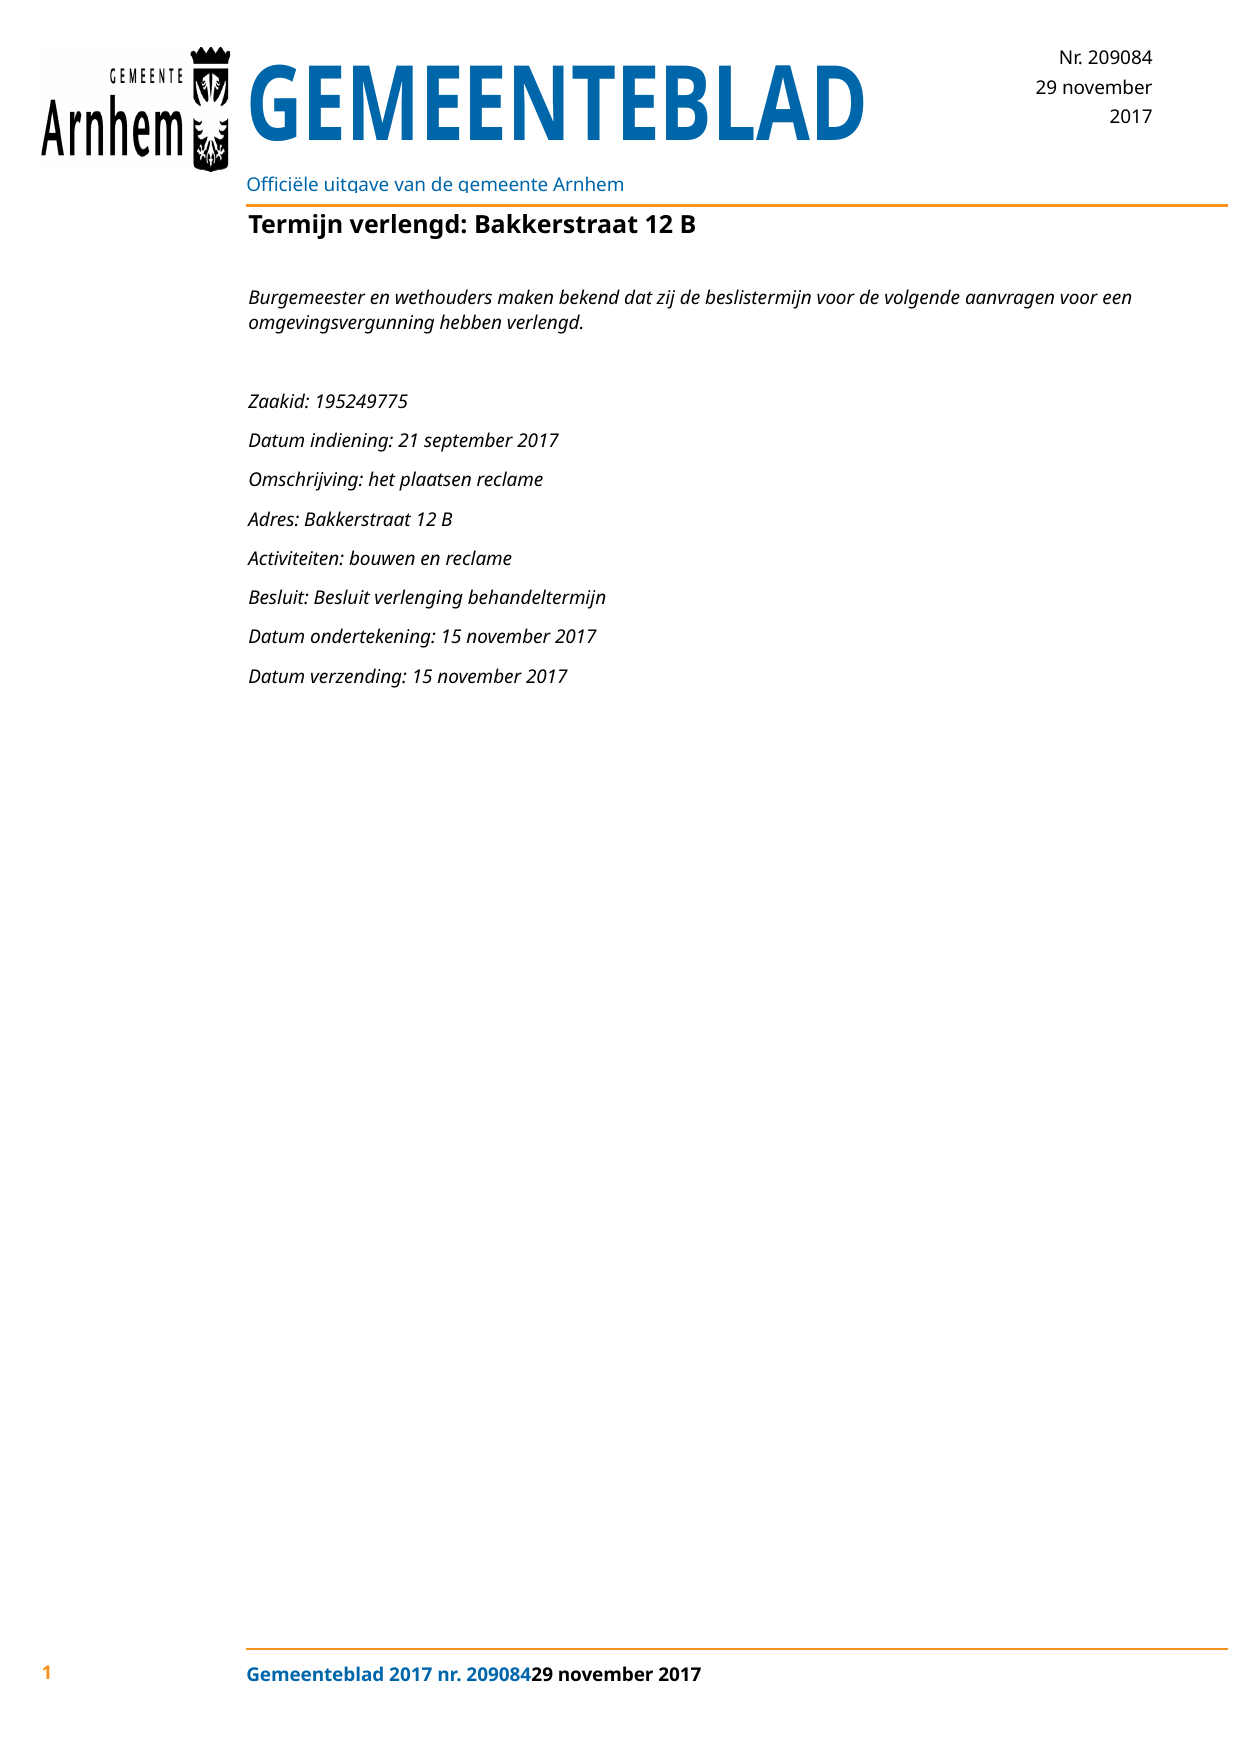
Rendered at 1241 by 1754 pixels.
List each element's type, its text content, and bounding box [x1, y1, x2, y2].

text Besluit: Besluit verlenging behandeltermijn [248, 584, 1152, 610]
text Activiteiten: bouwen en reclame [248, 545, 1152, 571]
text Omschrijving: het plaatsen reclame [248, 467, 1152, 492]
text Zaakid: 195249775 [248, 388, 1152, 414]
text Burgemeester en wethouders maken bekend dat zij de beslistermijn voor de volgende aanvragen voor een omgevingsvergunning hebben verlengd. [248, 284, 1152, 335]
text Adres: Bakkerstraat 12 B [248, 506, 1152, 532]
text Datum indiening: 21 september 2017 [248, 427, 1152, 453]
text Datum verzending: 15 november 2017 [248, 663, 1152, 689]
text Datum ondertekening: 15 november 2017 [248, 624, 1152, 649]
picture [41, 47, 231, 172]
text Termijn verlengd: Bakkerstraat 12 B [248, 207, 1152, 241]
